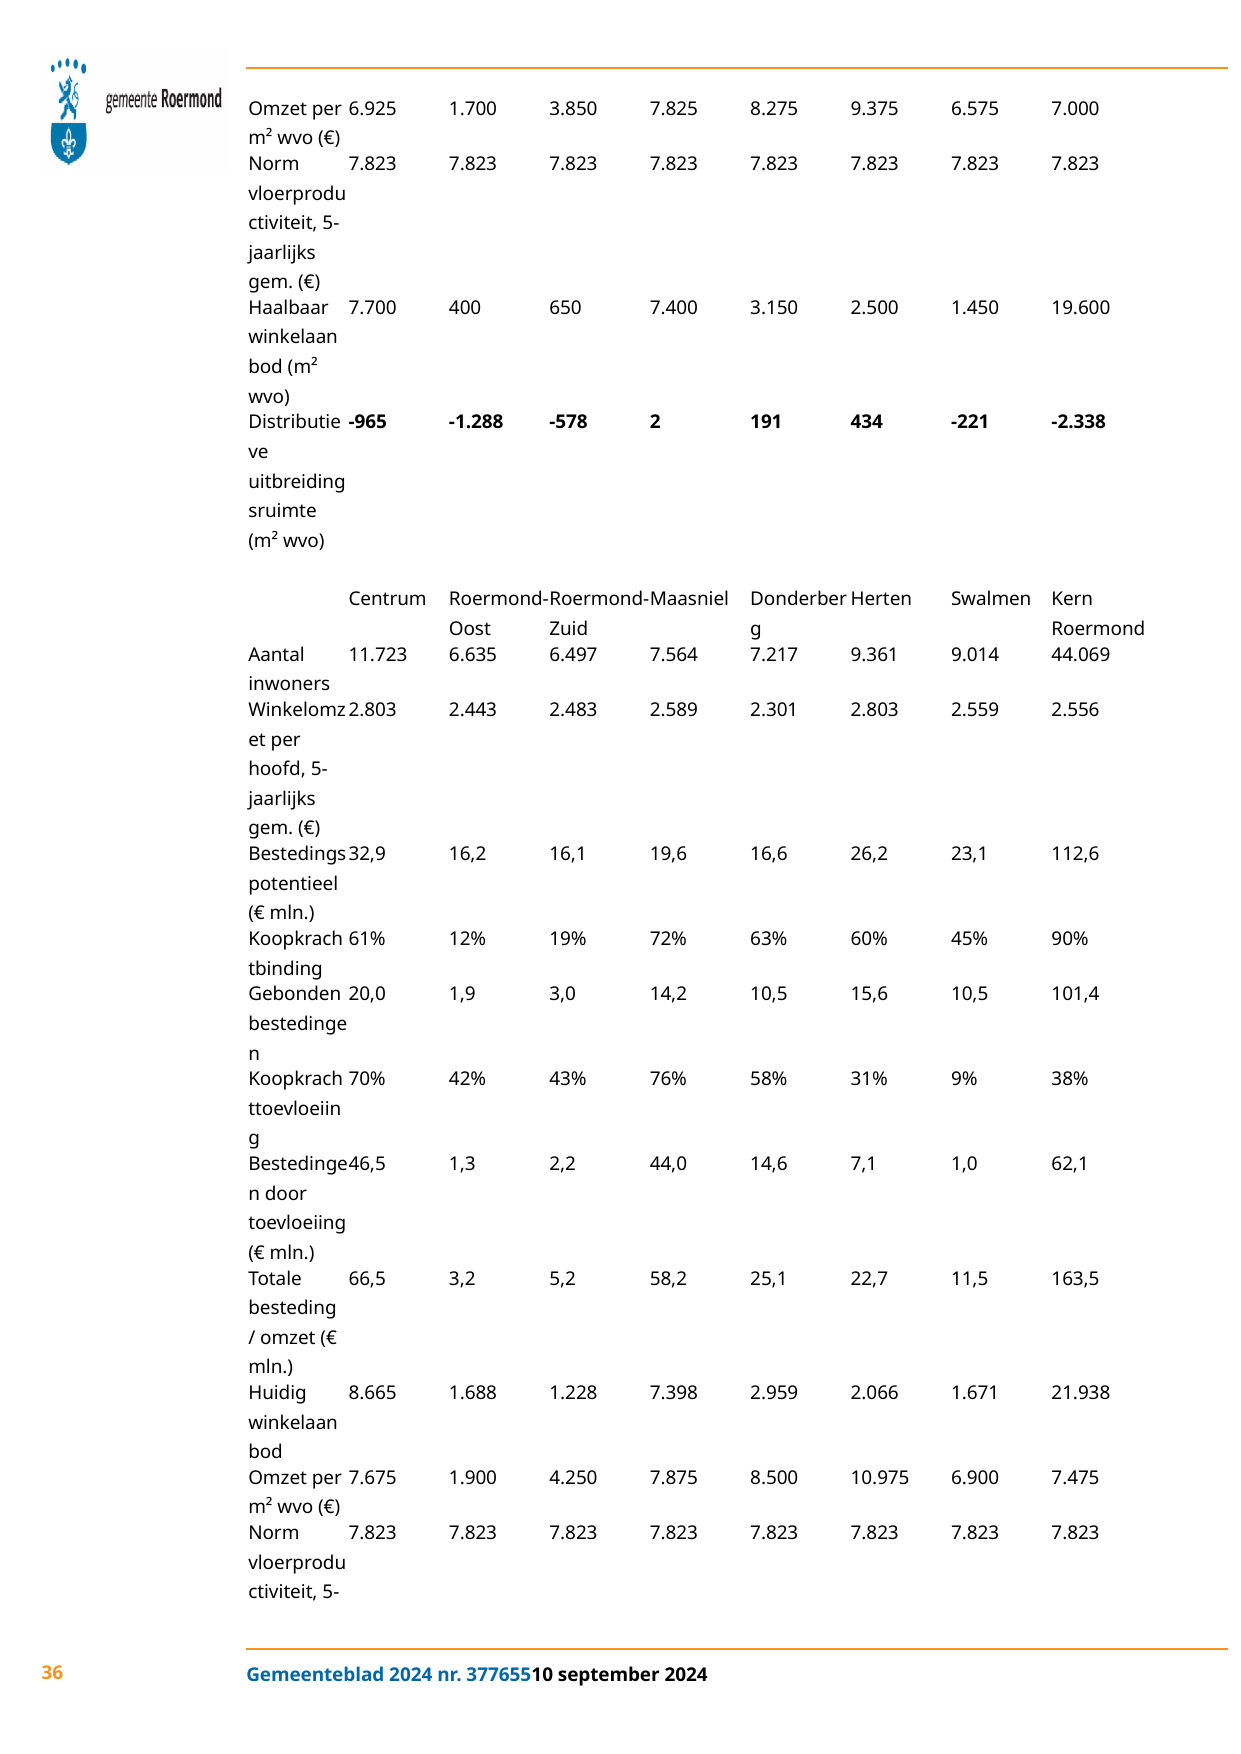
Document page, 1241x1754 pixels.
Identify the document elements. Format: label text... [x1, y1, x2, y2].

table_cell Winkelomzet per hoofd, 5-jaarlijks gem. (€) [248, 696, 348, 840]
table_cell 90% [1051, 925, 1152, 981]
table_cell 2.500 [850, 294, 951, 409]
table_cell Bestedingen door toevloeiing (€ mln.) [248, 1150, 348, 1265]
table_cell -965 [348, 409, 449, 553]
table_cell 7.823 [951, 1520, 1051, 1604]
table_cell 1,3 [449, 1150, 549, 1265]
table_cell 7.564 [650, 641, 750, 696]
table_cell 10,5 [951, 981, 1051, 1065]
table_cell 10.975 [850, 1464, 951, 1519]
table_cell 7.700 [348, 294, 449, 409]
table_cell 1.700 [449, 95, 549, 150]
table_cell 9.361 [850, 641, 951, 696]
table_cell 7.823 [1051, 150, 1152, 294]
table_cell 11.723 [348, 641, 449, 696]
table_cell 3,2 [449, 1265, 549, 1379]
table_cell 7.823 [348, 150, 449, 294]
table_cell Bestedingspotentieel (€ mln.) [248, 840, 348, 925]
table_header Swalmen [951, 586, 1051, 641]
table_cell 7,1 [850, 1150, 951, 1265]
table_cell 19% [549, 925, 649, 981]
table_cell 6.497 [549, 641, 649, 696]
table_cell 8.275 [750, 95, 850, 150]
table_header Donderberg [750, 586, 850, 641]
table_cell 2.959 [750, 1379, 850, 1464]
table_cell 58% [750, 1065, 850, 1150]
table_cell 6.575 [951, 95, 1051, 150]
table_cell -2.338 [1051, 409, 1152, 553]
table_cell 7.823 [951, 150, 1051, 294]
table_cell -221 [951, 409, 1051, 553]
table_cell -578 [549, 409, 649, 553]
table_header Herten [850, 586, 951, 641]
table_cell 63% [750, 925, 850, 981]
table_cell 101,4 [1051, 981, 1152, 1065]
table_cell 3,0 [549, 981, 649, 1065]
table_cell 7.823 [549, 1520, 649, 1604]
table_header Roermond-Oost [449, 586, 549, 641]
table_cell 1,0 [951, 1150, 1051, 1265]
table_cell 2.589 [650, 696, 750, 840]
table_cell 163,5 [1051, 1265, 1152, 1379]
table_cell 1.228 [549, 1379, 649, 1464]
table_cell Norm vloerproductiviteit, 5- [248, 1520, 348, 1604]
table_cell 14,6 [750, 1150, 850, 1265]
table_cell 7.217 [750, 641, 850, 696]
table_cell 7.823 [549, 150, 649, 294]
table_cell 7.000 [1051, 95, 1152, 150]
picture [41, 47, 231, 172]
table_cell 2.803 [850, 696, 951, 840]
table_header Maasniel [650, 586, 750, 641]
table_cell 12% [449, 925, 549, 981]
table_cell 25,1 [750, 1265, 850, 1379]
table_cell 8.665 [348, 1379, 449, 1464]
table_cell 32,9 [348, 840, 449, 925]
table_header [248, 586, 348, 641]
table_cell 58,2 [650, 1265, 750, 1379]
table_cell Huidig winkelaanbod [248, 1379, 348, 1464]
table_cell 72% [650, 925, 750, 981]
table_cell 1.688 [449, 1379, 549, 1464]
table_cell 9.014 [951, 641, 1051, 696]
table_cell 2 [650, 409, 750, 553]
table_cell 7.823 [850, 1520, 951, 1604]
table_cell 1.900 [449, 1464, 549, 1519]
table_cell 61% [348, 925, 449, 981]
table_cell 22,7 [850, 1265, 951, 1379]
table_cell 16,6 [750, 840, 850, 925]
table_cell 7.400 [650, 294, 750, 409]
table_cell -1.288 [449, 409, 549, 553]
table_cell 62,1 [1051, 1150, 1152, 1265]
table_cell 70% [348, 1065, 449, 1150]
table_cell 7.823 [850, 150, 951, 294]
table_cell 23,1 [951, 840, 1051, 925]
table_cell 7.823 [1051, 1520, 1152, 1604]
table_cell 7.823 [449, 150, 549, 294]
table_cell Totale besteding / omzet (€ mln.) [248, 1265, 348, 1379]
table_cell 6.900 [951, 1464, 1051, 1519]
table_cell 2.556 [1051, 696, 1152, 840]
table_cell 7.475 [1051, 1464, 1152, 1519]
table_cell 31% [850, 1065, 951, 1150]
table_header Roermond-Zuid [549, 586, 649, 641]
table_cell 44,0 [650, 1150, 750, 1265]
table_cell Norm vloerproductiviteit, 5-jaarlijks gem. (€) [248, 150, 348, 294]
table_cell 2,2 [549, 1150, 649, 1265]
table_cell 19,6 [650, 840, 750, 925]
table_cell 26,2 [850, 840, 951, 925]
table_cell 1.671 [951, 1379, 1051, 1464]
table_cell 46,5 [348, 1150, 449, 1265]
table_cell 5,2 [549, 1265, 649, 1379]
table_cell 1.450 [951, 294, 1051, 409]
table_cell 2.066 [850, 1379, 951, 1464]
table_cell Koopkrachttoevloeiing [248, 1065, 348, 1150]
table_cell Koopkrachtbinding [248, 925, 348, 981]
table_cell 76% [650, 1065, 750, 1150]
table_cell 14,2 [650, 981, 750, 1065]
table_cell 3.850 [549, 95, 649, 150]
table_cell 7.823 [750, 150, 850, 294]
table_cell 2.301 [750, 696, 850, 840]
table_cell 2.443 [449, 696, 549, 840]
table_cell 7.398 [650, 1379, 750, 1464]
table_header Centrum [348, 586, 449, 641]
table_cell 42% [449, 1065, 549, 1150]
table_cell 7.823 [750, 1520, 850, 1604]
table_cell 2.559 [951, 696, 1051, 840]
table_cell 10,5 [750, 981, 850, 1065]
table_cell 44.069 [1051, 641, 1152, 696]
table_cell 7.675 [348, 1464, 449, 1519]
table_cell Distributieve uitbreidingsruimte (m² wvo) [248, 409, 348, 553]
table_cell 45% [951, 925, 1051, 981]
table_cell Omzet per m² wvo (€) [248, 1464, 348, 1519]
table_cell 38% [1051, 1065, 1152, 1150]
table_cell Haalbaar winkelaanbod (m² wvo) [248, 294, 348, 409]
table_cell 19.600 [1051, 294, 1152, 409]
table_cell 66,5 [348, 1265, 449, 1379]
table_cell 6.925 [348, 95, 449, 150]
table_cell 43% [549, 1065, 649, 1150]
table_cell Aantal inwoners [248, 641, 348, 696]
table_cell 650 [549, 294, 649, 409]
table_cell 11,5 [951, 1265, 1051, 1379]
table_cell 16,2 [449, 840, 549, 925]
table_cell 7.875 [650, 1464, 750, 1519]
table_cell 4.250 [549, 1464, 649, 1519]
table_cell 7.823 [348, 1520, 449, 1604]
table_cell 21.938 [1051, 1379, 1152, 1464]
table_cell 434 [850, 409, 951, 553]
table_cell 8.500 [750, 1464, 850, 1519]
table_cell 16,1 [549, 840, 649, 925]
table_cell 191 [750, 409, 850, 553]
table_cell 7.823 [449, 1520, 549, 1604]
table_cell 2.803 [348, 696, 449, 840]
table_cell 7.825 [650, 95, 750, 150]
table_cell 9.375 [850, 95, 951, 150]
table_cell Gebonden bestedingen [248, 981, 348, 1065]
table_cell 20,0 [348, 981, 449, 1065]
table_cell 6.635 [449, 641, 549, 696]
table_cell 60% [850, 925, 951, 981]
table_cell 400 [449, 294, 549, 409]
table_cell 112,6 [1051, 840, 1152, 925]
table_cell Omzet per m² wvo (€) [248, 95, 348, 150]
table_cell 1,9 [449, 981, 549, 1065]
table_cell 2.483 [549, 696, 649, 840]
table_cell 7.823 [650, 150, 750, 294]
table_cell 9% [951, 1065, 1051, 1150]
table_cell 3.150 [750, 294, 850, 409]
table_header Kern Roermond [1051, 586, 1152, 641]
table_cell 15,6 [850, 981, 951, 1065]
table_cell 7.823 [650, 1520, 750, 1604]
